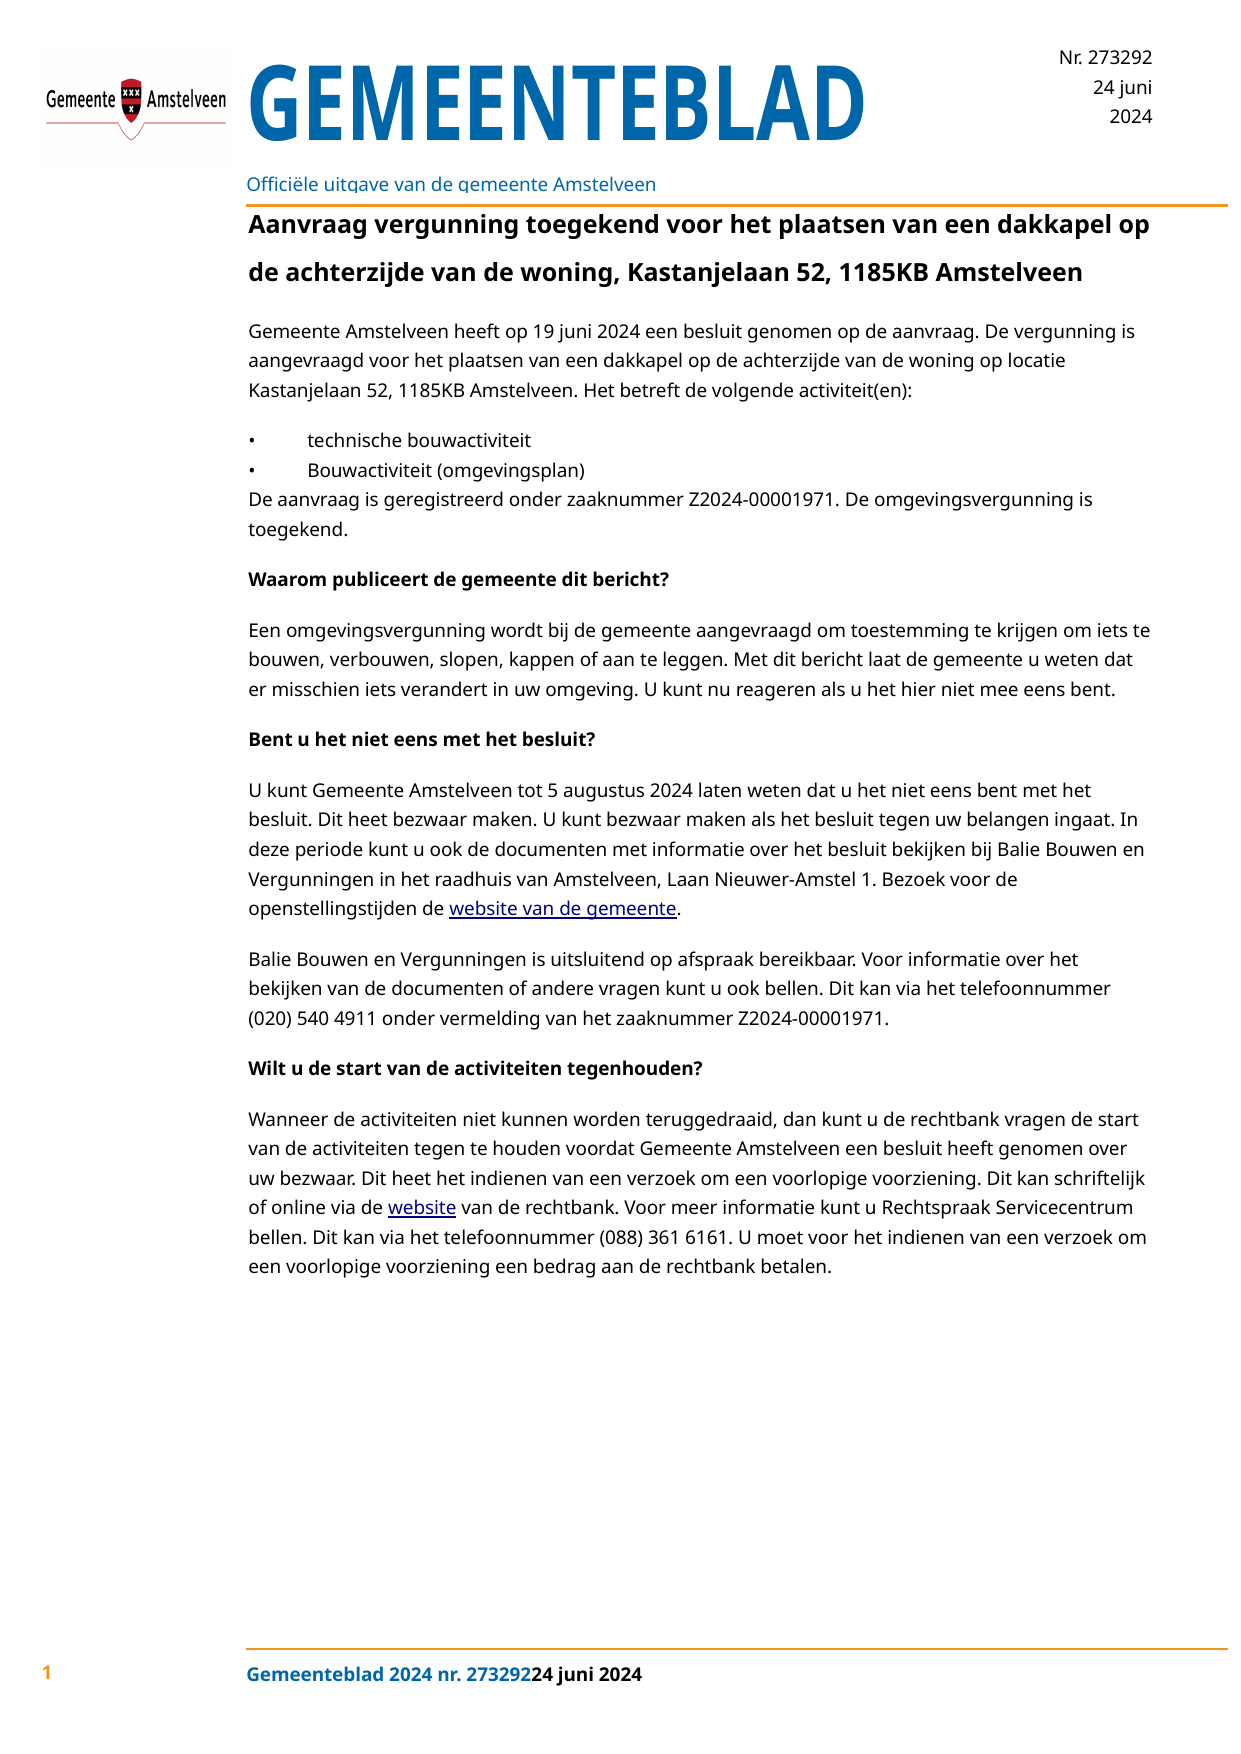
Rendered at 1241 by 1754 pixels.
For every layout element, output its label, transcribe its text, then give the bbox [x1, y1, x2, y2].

text Bent u het niet eens met het besluit? [248, 727, 1152, 752]
list Bouwactiviteit (omgevingsplan) [248, 457, 1152, 483]
list technische bouwactiviteit [248, 427, 1152, 453]
text De aanvraag is geregistreerd onder zaaknummer Z2024-00001971. De omgevingsvergunning is toegekend. [248, 487, 1152, 542]
text Balie Bouwen en Vergunningen is uitsluitend op afspraak bereikbaar. Voor informatie over het bekijken van de documenten of andere vragen kunt u ook bellen. Dit kan via het telefoonnummer (020) 540 4911 onder vermelding van het zaaknummer Z2024-00001971. [248, 946, 1152, 1031]
text U kunt Gemeente Amstelveen tot 5 augustus 2024 laten weten dat u het niet eens bent met het besluit. Dit heet bezwaar maken. U kunt bezwaar maken als het besluit tegen uw belangen ingaat. In deze periode kunt u ook de documenten met informatie over het besluit bekijken bij Balie Bouwen en Vergunningen in het raadhuis van Amstelveen, Laan Nieuwer-Amstel 1. Bezoek voor de openstellingstijden de website van de gemeente. [248, 777, 1152, 921]
text Gemeente Amstelveen heeft op 19 juni 2024 een besluit genomen op de aanvraag. De vergunning is aangevraagd voor het plaatsen van een dakkapel op de achterzijde van de woning op locatie Kastanjelaan 52, 1185KB Amstelveen. Het betreft de volgende activiteit(en): [248, 318, 1152, 403]
text Waarom publiceert de gemeente dit bericht? [248, 567, 1152, 592]
text Wanneer de activiteiten niet kunnen worden teruggedraaid, dan kunt u de rechtbank vragen de start van de activiteiten tegen te houden voordat Gemeente Amstelveen een besluit heeft genomen over uw bezwaar. Dit heet het indienen van een verzoek om een voorlopige voorziening. Dit kan schriftelijk of online via de website van de rechtbank. Voor meer informatie kunt u Rechtspraak Servicecentrum bellen. Dit kan via het telefoonnummer (088) 361 6161. U moet voor het indienen van een verzoek om een voorlopige voorziening een bedrag aan de rechtbank betalen. [248, 1106, 1152, 1279]
text Aanvraag vergunning toegekend voor het plaatsen van een dakkapel op de achterzijde van de woning, Kastanjelaan 52, 1185KB Amstelveen [248, 207, 1152, 288]
text Wilt u de start van de activiteiten tegenhouden? [248, 1055, 1152, 1081]
text Een omgevingsvergunning wordt bij de gemeente aangevraagd om toestemming te krijgen om iets te bouwen, verbouwen, slopen, kappen of aan te leggen. Met dit bericht laat de gemeente u weten dat er misschien iets verandert in uw omgeving. U kunt nu reageren als u het hier niet mee eens bent. [248, 617, 1152, 702]
picture [41, 47, 231, 172]
